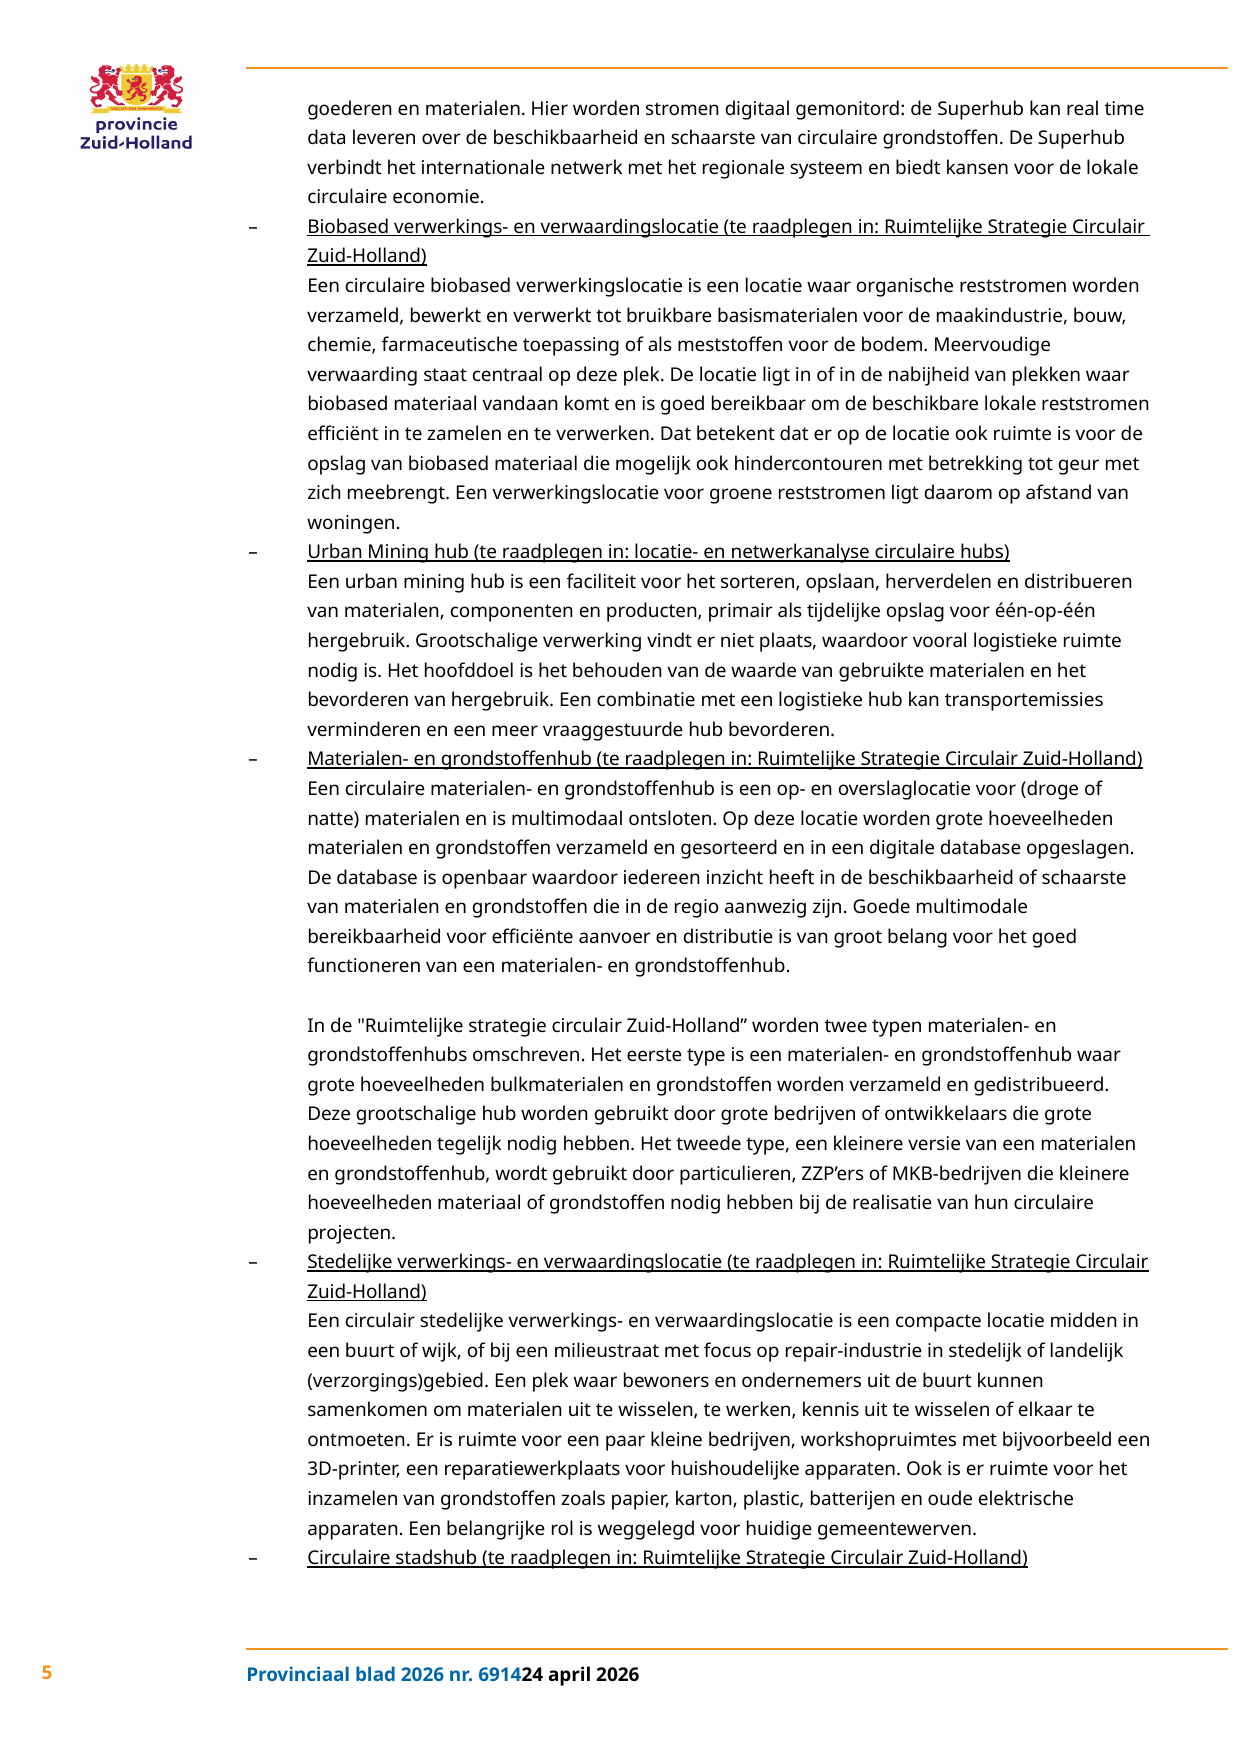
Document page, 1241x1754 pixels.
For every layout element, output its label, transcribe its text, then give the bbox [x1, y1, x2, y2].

list goederen en materialen. Hier worden stromen digitaal gemonitord: de Superhub kan real time data leveren over de beschikbaarheid en schaarste van circulaire grondstoffen. De Superhub verbindt het internationale netwerk met het regionale systeem en biedt kansen voor de lokale circulaire economie. [248, 95, 1152, 209]
list Een urban mining hub is een faciliteit voor het sorteren, opslaan, herverdelen en distribueren van materialen, componenten en producten, primair als tijdelijke opslag voor één-op-één hergebruik. Grootschalige verwerking vindt er niet plaats, waardoor vooral logistieke ruimte nodig is. Het hoofddoel is het behouden van de waarde van gebruikte materialen en het bevorderen van hergebruik. Een combinatie met een logistieke hub kan transportemissies verminderen en een meer vraaggestuurde hub bevorderen. [248, 568, 1152, 742]
list Circulaire stadshub (te raadplegen in: Ruimtelijke Strategie Circulair Zuid-Holland) [248, 1544, 1152, 1570]
list Een circulair stedelijke verwerkings- en verwaardingslocatie is een compacte locatie midden in een buurt of wijk, of bij een milieustraat met focus op repair-industrie in stedelijk of landelijk (verzorgings)gebied. Een plek waar bewoners en ondernemers uit de buurt kunnen samenkomen om materialen uit te wisselen, te werken, kennis uit te wisselen of elkaar te ontmoeten. Er is ruimte voor een paar kleine bedrijven, workshopruimtes met bijvoorbeeld een 3D-printer, een reparatiewerkplaats voor huishoudelijke apparaten. Ook is er ruimte voor het inzamelen van grondstoffen zoals papier, karton, plastic, batterijen en oude elektrische apparaten. Een belangrijke rol is weggelegd voor huidige gemeentewerven. [248, 1308, 1152, 1541]
list Urban Mining hub (te raadplegen in: locatie- en netwerkanalyse circulaire hubs) [248, 538, 1152, 564]
list Stedelijke verwerkings- en verwaardingslocatie (te raadplegen in: Ruimtelijke Strategie Circulair Zuid-Holland) [248, 1248, 1152, 1304]
list Materialen- en grondstoffenhub (te raadplegen in: Ruimtelijke Strategie Circulair Zuid-Holland) [248, 746, 1152, 771]
picture [41, 47, 231, 172]
list In de "Ruimtelijke strategie circulair Zuid-Holland” worden twee typen materialen- en grondstoffenhubs omschreven. Het eerste type is een materialen- en grondstoffenhub waar grote hoeveelheden bulkmaterialen en grondstoffen worden verzameld en gedistribueerd. Deze grootschalige hub worden gebruikt door grote bedrijven of ontwikkelaars die grote hoeveelheden tegelijk nodig hebben. Het tweede type, een kleinere versie van een materialen en grondstoffenhub, wordt gebruikt door particulieren, ZZP’ers of MKB-bedrijven die kleinere hoeveelheden materiaal of grondstoffen nodig hebben bij de realisatie van hun circulaire projecten. [248, 1012, 1152, 1245]
list Biobased verwerkings- en verwaardingslocatie (te raadplegen in: Ruimtelijke Strategie Circulair Zuid-Holland) [248, 213, 1152, 268]
list Een circulaire biobased verwerkingslocatie is een locatie waar organische reststromen worden verzameld, bewerkt en verwerkt tot bruikbare basismaterialen voor de maakindustrie, bouw, chemie, farmaceutische toepassing of als meststoffen voor de bodem. Meervoudige verwaarding staat centraal op deze plek. De locatie ligt in of in de nabijheid van plekken waar biobased materiaal vandaan komt en is goed bereikbaar om de beschikbare lokale reststromen efficiënt in te zamelen en te verwerken. Dat betekent dat er op de locatie ook ruimte is voor de opslag van biobased materiaal die mogelijk ook hindercontouren met betrekking tot geur met zich meebrengt. Een verwerkingslocatie voor groene reststromen ligt daarom op afstand van woningen. [248, 272, 1152, 535]
list Een circulaire materialen- en grondstoffenhub is een op- en overslaglocatie voor (droge of natte) materialen en is multimodaal ontsloten. Op deze locatie worden grote hoeveelheden materialen en grondstoffen verzameld en gesorteerd en in een digitale database opgeslagen. De database is openbaar waardoor iedereen inzicht heeft in de beschikbaarheid of schaarste van materialen en grondstoffen die in de regio aanwezig zijn. Goede multimodale bereikbaarheid voor efficiënte aanvoer en distributie is van groot belang voor het goed functioneren van een materialen- en grondstoffenhub. [248, 775, 1152, 978]
